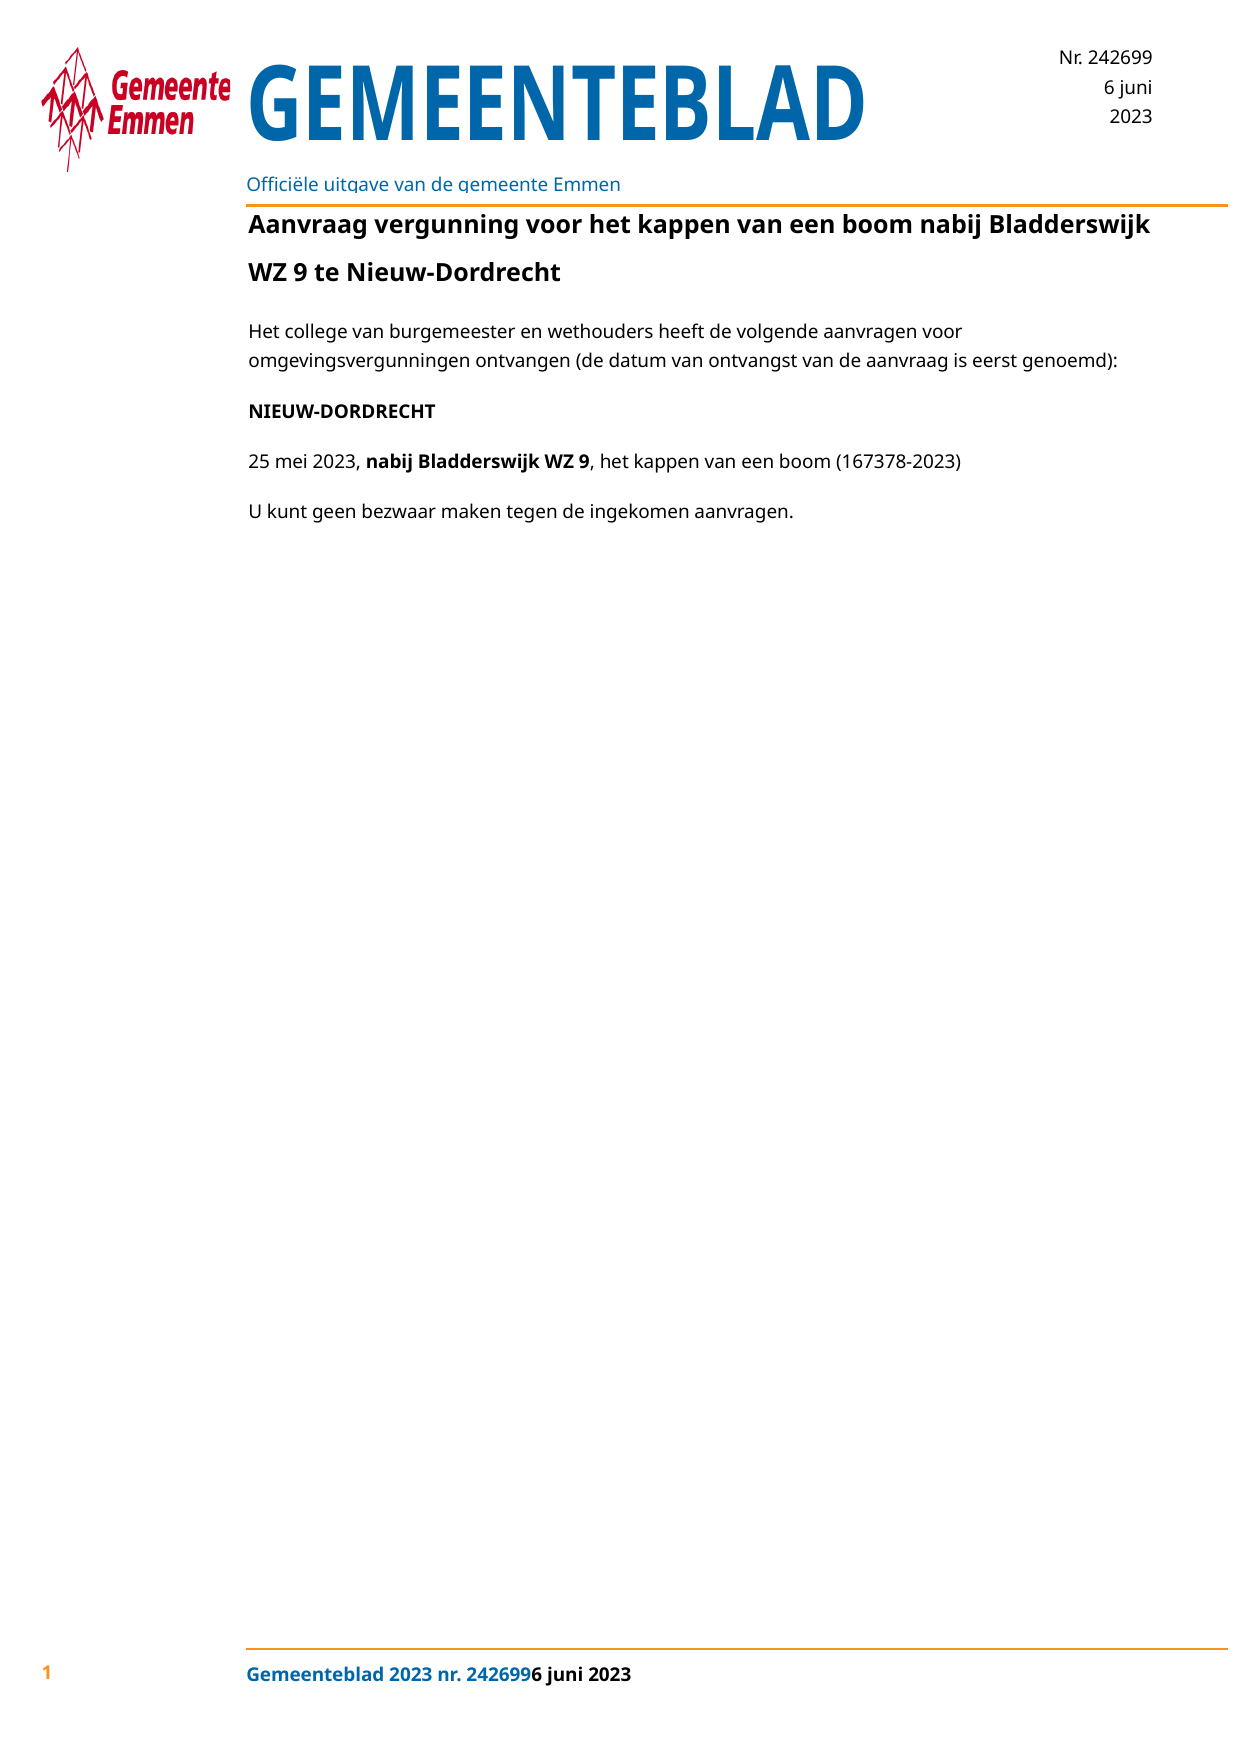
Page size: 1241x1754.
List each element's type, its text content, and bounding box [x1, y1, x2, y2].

picture [41, 47, 231, 172]
text Aanvraag vergunning voor het kappen van een boom nabij Bladderswijk WZ 9 te Nieuw-Dordrecht [248, 207, 1152, 288]
text NIEUW-DORDRECHT [248, 398, 1152, 424]
text U kunt geen bezwaar maken tegen de ingekomen aanvragen. [248, 499, 1152, 524]
text 25 mei 2023, nabij Bladderswijk WZ 9, het kappen van een boom (167378-2023) [248, 448, 1152, 474]
text Het college van burgemeester en wethouders heeft de volgende aanvragen voor omgevingsvergunningen ontvangen (de datum van ontvangst van de aanvraag is eerst genoemd): [248, 318, 1152, 373]
